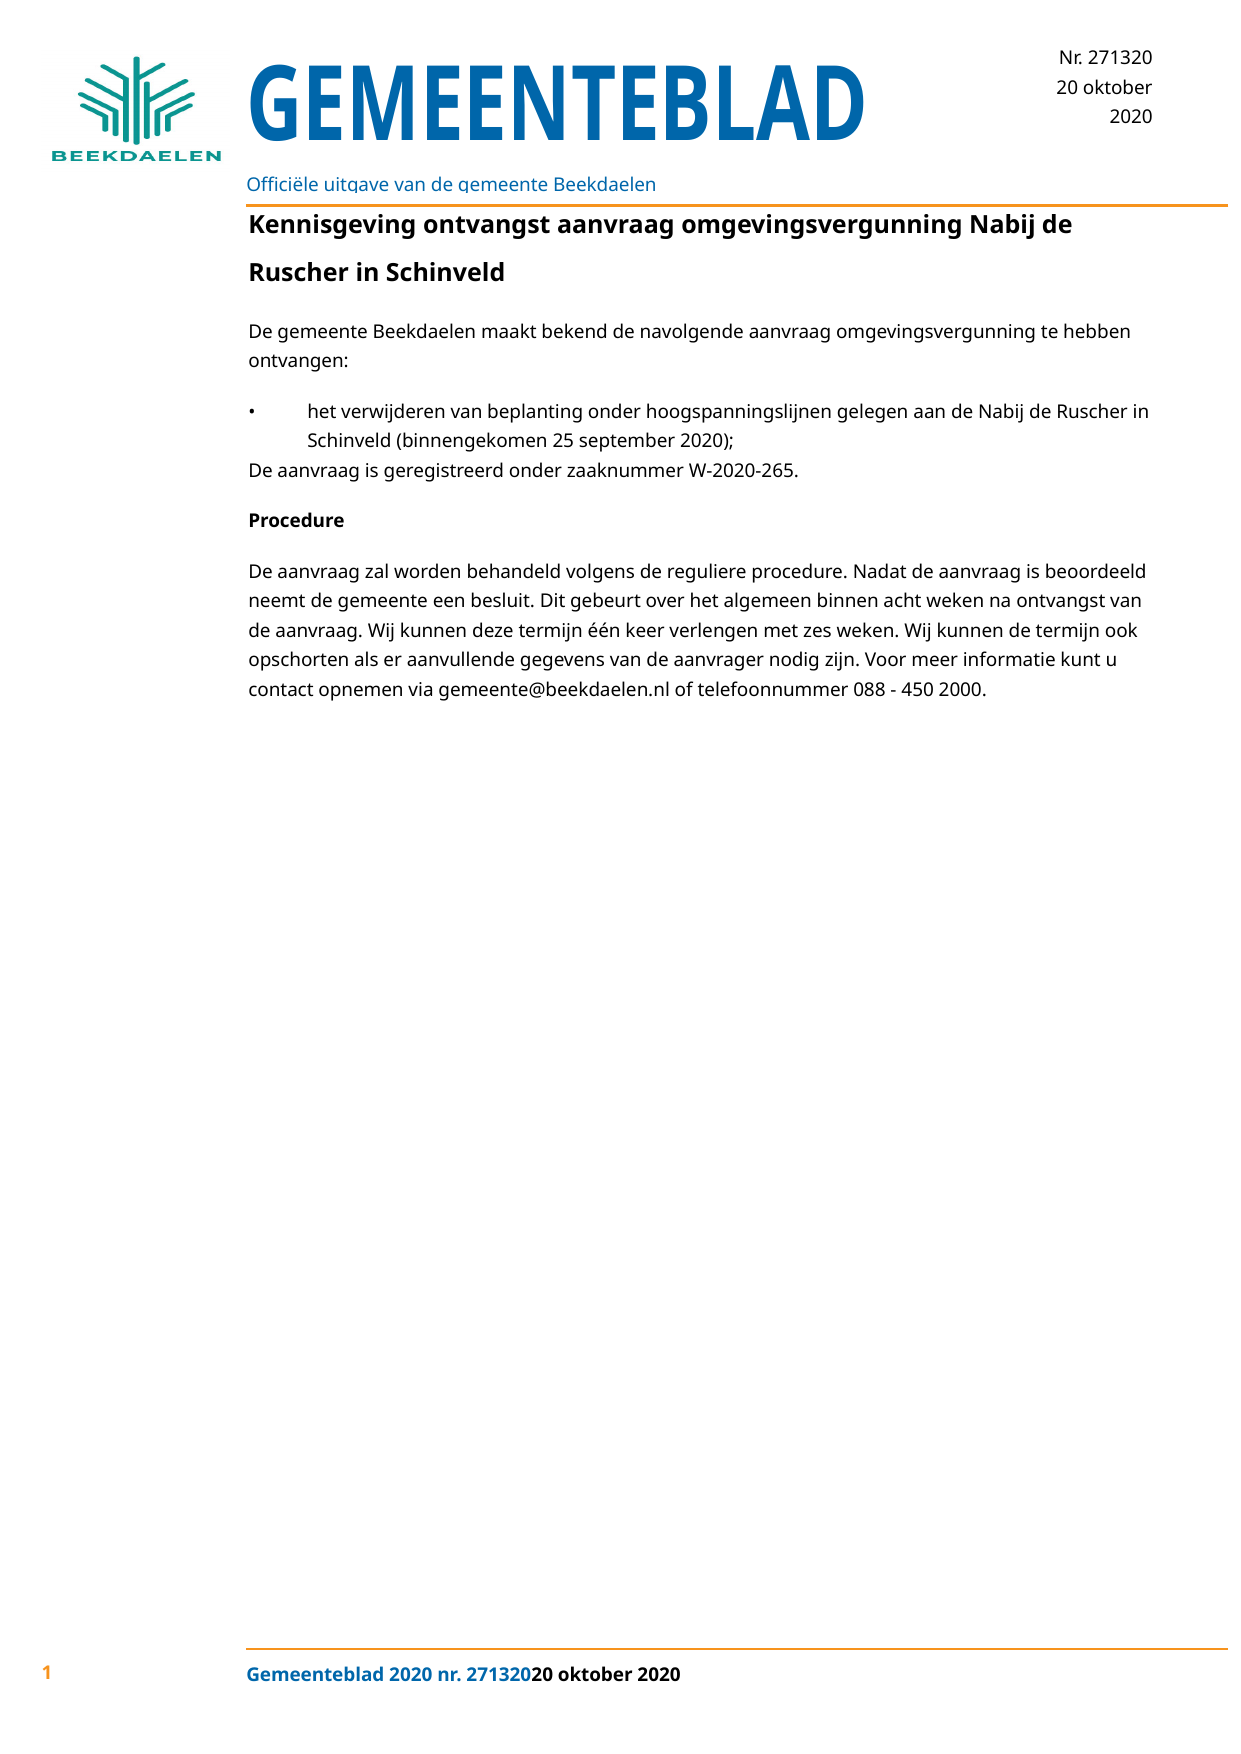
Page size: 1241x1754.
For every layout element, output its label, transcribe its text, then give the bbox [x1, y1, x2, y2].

text De gemeente Beekdaelen maakt bekend de navolgende aanvraag omgevingsvergunning te hebben ontvangen: [248, 318, 1152, 373]
list het verwijderen van beplanting onder hoogspanningslijnen gelegen aan de Nabij de Ruscher in Schinveld (binnengekomen 25 september 2020); [248, 398, 1152, 453]
text Kennisgeving ontvangst aanvraag omgevingsvergunning Nabij de Ruscher in Schinveld [248, 207, 1152, 288]
text De aanvraag zal worden behandeld volgens de reguliere procedure. Nadat de aanvraag is beoordeeld neemt de gemeente een besluit. Dit gebeurt over het algemeen binnen acht weken na ontvangst van de aanvraag. Wij kunnen deze termijn één keer verlengen met zes weken. Wij kunnen de termijn ook opschorten als er aanvullende gegevens van de aanvrager nodig zijn. Voor meer informatie kunt u contact opnemen via gemeente@beekdaelen.nl of telefoonnummer 088 - 450 2000. [248, 558, 1152, 702]
picture [41, 47, 231, 172]
text Procedure [248, 507, 1152, 533]
text De aanvraag is geregistreerd onder zaaknummer W-2020-265. [248, 457, 1152, 483]
